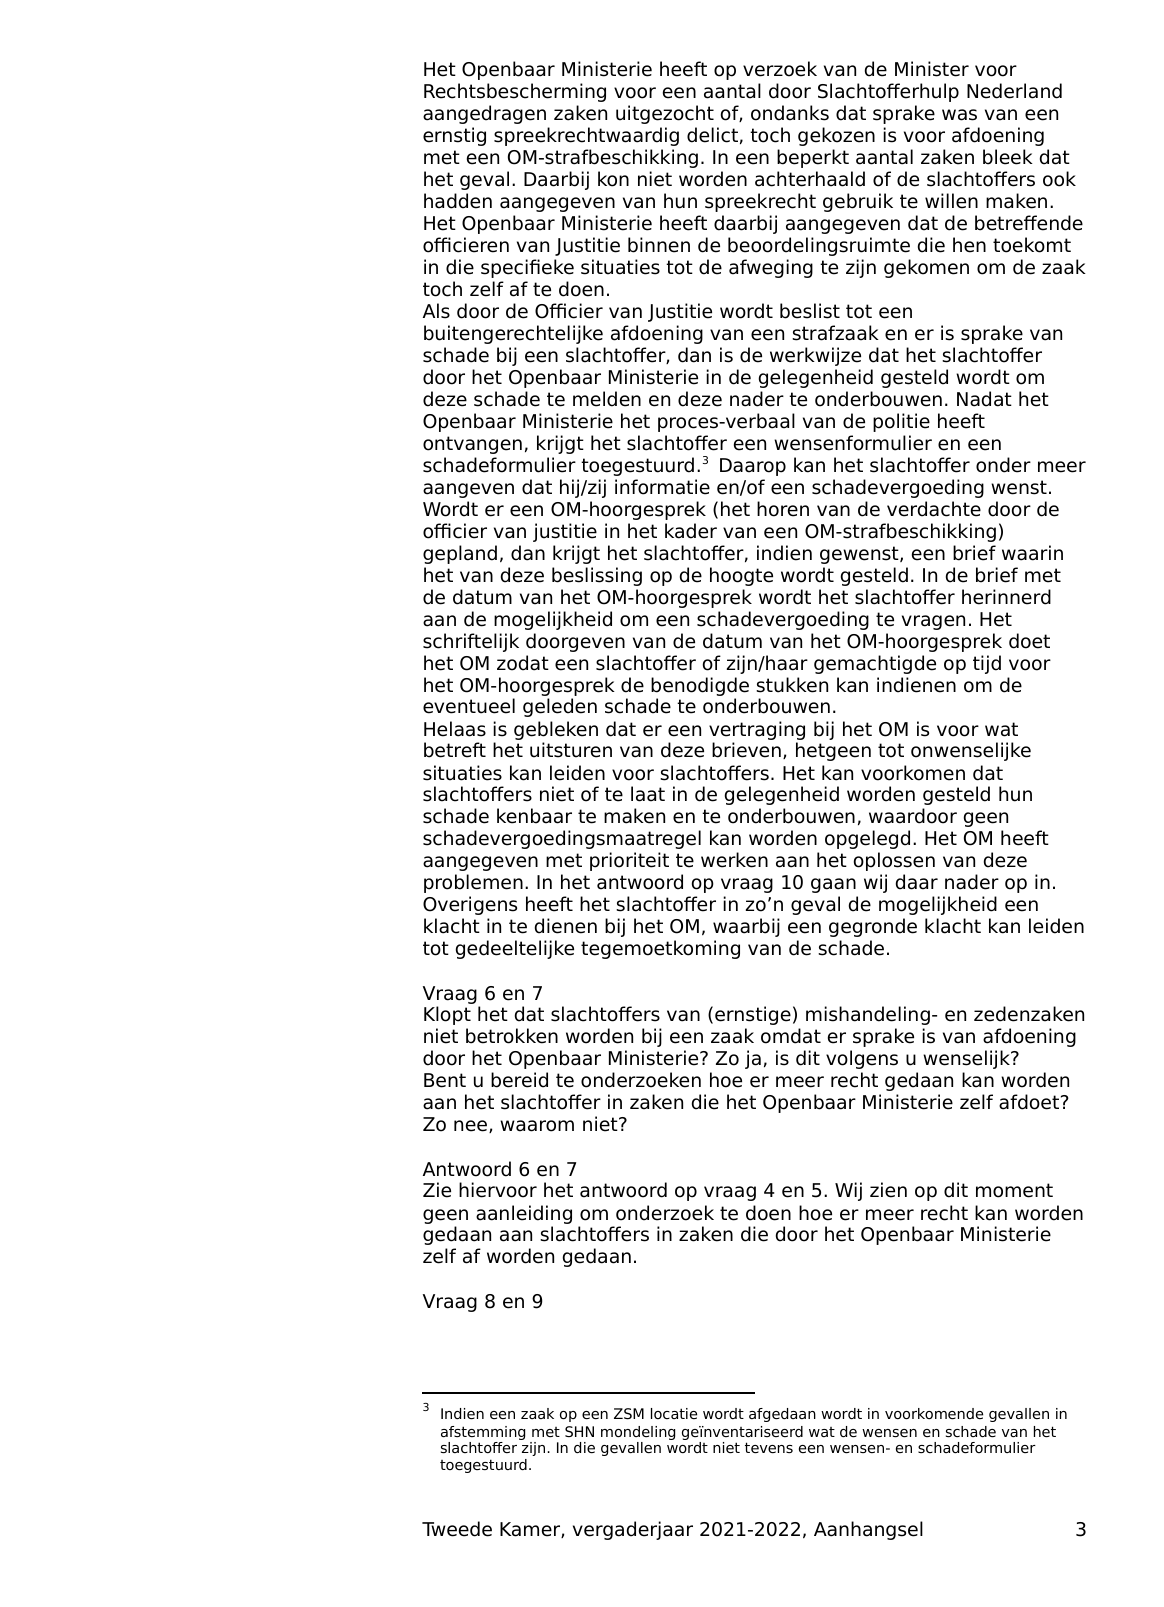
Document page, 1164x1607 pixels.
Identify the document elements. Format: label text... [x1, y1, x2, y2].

text Als door de Officier van Justitie wordt beslist tot een buitengerechtelijke afdoening van een strafzaak en er is sprake van schade bij een slachtoffer, dan is de werkwijze dat het slachtoffer door het Openbaar Ministerie in de gelegenheid gesteld wordt om deze schade te melden en deze nader te onderbouwen. Nadat het Openbaar Ministerie het proces-verbaal van de politie heeft ontvangen, krijgt het slachtoffer een wensenformulier en een schadeformulier toegestuurd. Daarop kan het slachtoffer onder meer aangeven dat hij/zij informatie en/of een schadevergoeding wenst. Wordt er een OM-hoorgesprek (het horen van de verdachte door de officier van justitie in het kader van een OM-strafbeschikking) gepland, dan krijgt het slachtoffer, indien gewenst, een brief waarin het van deze beslissing op de hoogte wordt gesteld. In de brief met de datum van het OM-hoorgesprek wordt het slachtoffer herinnerd aan de mogelijkheid om een schadevergoeding te vragen. Het schriftelijk doorgeven van de datum van het OM-hoorgesprek doet het OM zodat een slachtoffer of zijn/haar gemachtigde op tijd voor het OM-hoorgesprek de benodigde stukken kan indienen om de eventueel geleden schade te onderbouwen. [422, 301, 1087, 718]
text Het Openbaar Ministerie heeft op verzoek van de Minister voor Rechtsbescherming voor een aantal door Slachtofferhulp Nederland aangedragen zaken uitgezocht of, ondanks dat sprake was van een ernstig spreekrechtwaardig delict, toch gekozen is voor afdoening met een OM-strafbeschikking. In een beperkt aantal zaken bleek dat het geval. Daarbij kon niet worden achterhaald of de slachtoffers ook hadden aangegeven van hun spreekrecht gebruik te willen maken. Het Openbaar Ministerie heeft daarbij aangegeven dat de betreffende officieren van Justitie binnen de beoordelingsruimte die hen toekomt in die specifieke situaties tot de afweging te zijn gekomen om de zaak toch zelf af te doen. [422, 59, 1087, 301]
text Vraag 6 en 7 [422, 982, 1087, 1004]
text Antwoord 6 en 7 [422, 1158, 1087, 1180]
text Vraag 8 en 9 [422, 1291, 1087, 1312]
text Zie hiervoor het antwoord op vraag 4 en 5. Wij zien op dit moment geen aanleiding om onderzoek te doen hoe er meer recht kan worden gedaan aan slachtoffers in zaken die door het Openbaar Ministerie zelf af worden gedaan. [422, 1180, 1087, 1268]
text Indien een zaak op een ZSM locatie wordt afgedaan wordt in voorkomende gevallen in afstemming met SHN mondeling geïnventariseerd wat de wensen en schade van het slachtoffer zijn. In die gevallen wordt niet tevens een wensen- en schadeformulier toegestuurd. [422, 1402, 1087, 1474]
text Bent u bereid te onderzoeken hoe er meer recht gedaan kan worden aan het slachtoffer in zaken die het Openbaar Ministerie zelf afdoet? Zo nee, waarom niet? [422, 1070, 1087, 1136]
text Klopt het dat slachtoffers van (ernstige) mishandeling- en zedenzaken niet betrokken worden bij een zaak omdat er sprake is van afdoening door het Openbaar Ministerie? Zo ja, is dit volgens u wenselijk? [422, 1004, 1087, 1070]
text Helaas is gebleken dat er een vertraging bij het OM is voor wat betreft het uitsturen van deze brieven, hetgeen tot onwenselijke situaties kan leiden voor slachtoffers. Het kan voorkomen dat slachtoffers niet of te laat in de gelegenheid worden gesteld hun schade kenbaar te maken en te onderbouwen, waardoor geen schadevergoedingsmaatregel kan worden opgelegd. Het OM heeft aangegeven met prioriteit te werken aan het oplossen van deze problemen. In het antwoord op vraag 10 gaan wij daar nader op in. Overigens heeft het slachtoffer in zo’n geval de mogelijkheid een klacht in te dienen bij het OM, waarbij een gegronde klacht kan leiden tot gedeeltelijke tegemoetkoming van de schade. [422, 718, 1087, 960]
